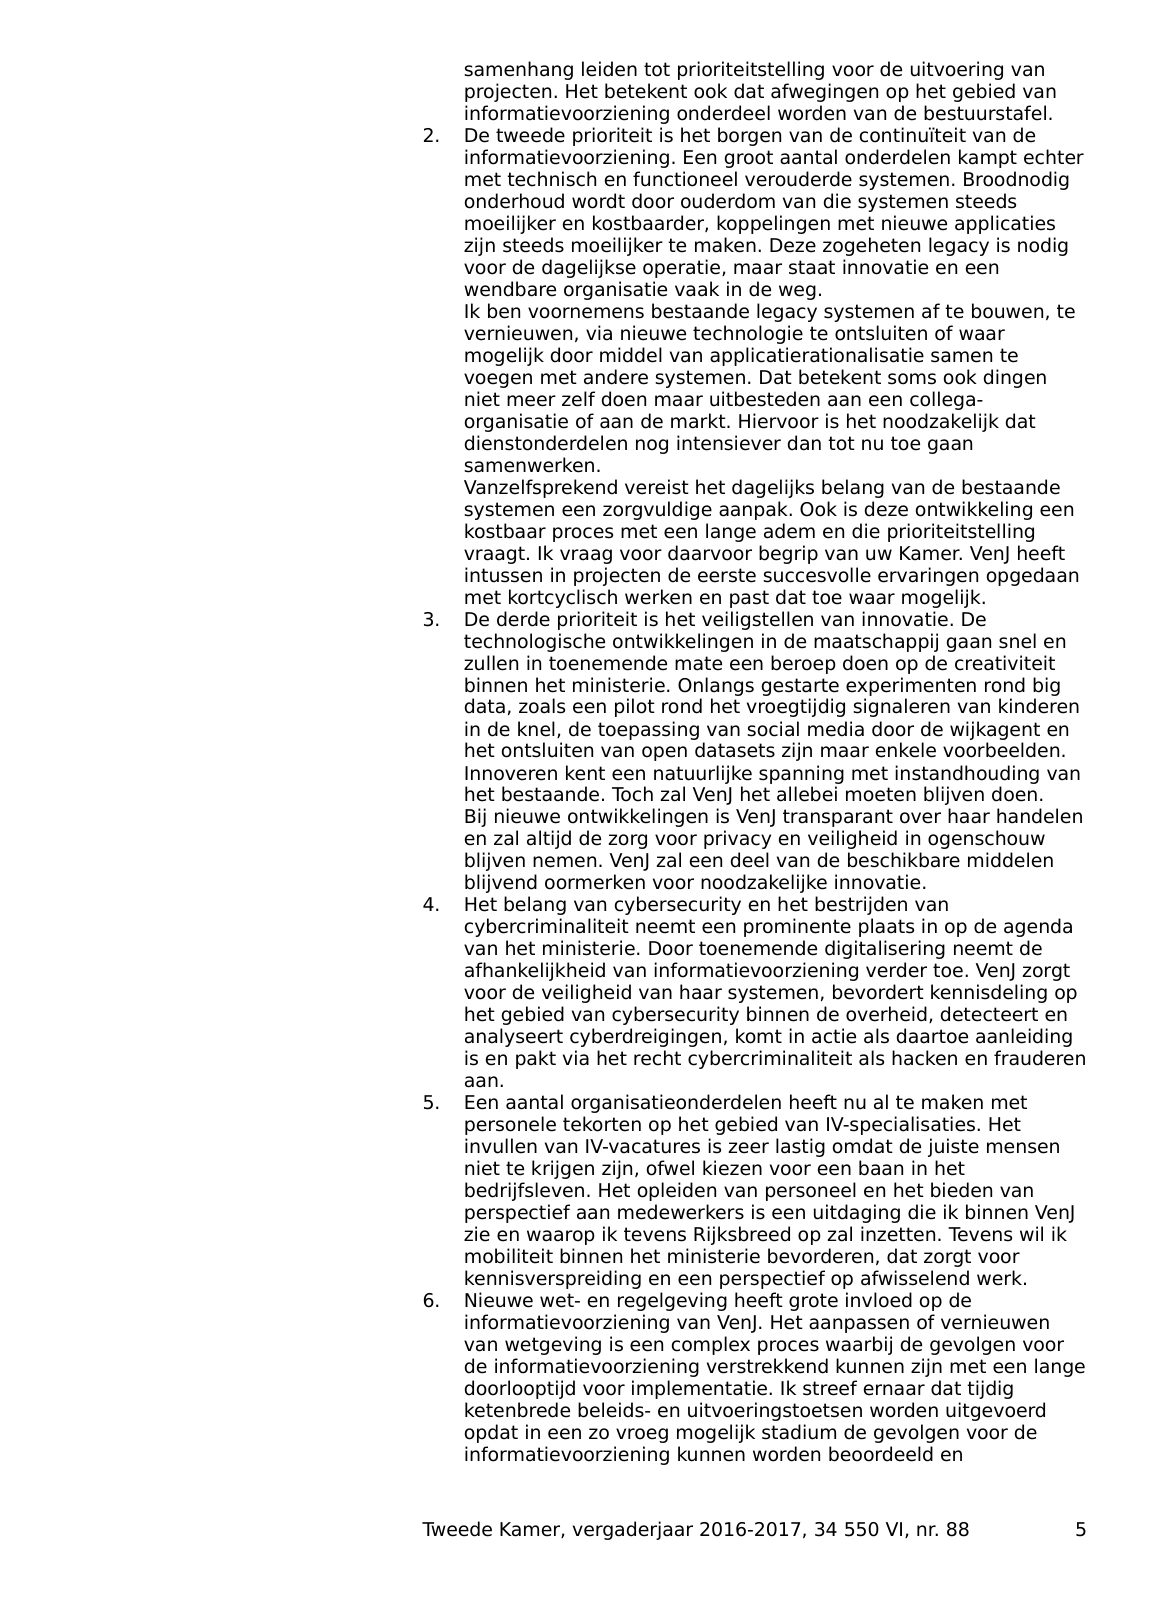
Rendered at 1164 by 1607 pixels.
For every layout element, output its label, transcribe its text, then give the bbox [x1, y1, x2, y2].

text 4. Het belang van cybersecurity en het bestrijden van cybercriminaliteit neemt een prominente plaats in op de agenda van het ministerie. Door toenemende digitalisering neemt de afhankelijkheid van informatievoorziening verder toe. VenJ zorgt voor de veiligheid van haar systemen, bevordert kennisdeling op het gebied van cybersecurity binnen de overheid, detecteert en analyseert cyberdreigingen, komt in actie als daartoe aanleiding is en pakt via het recht cybercriminaliteit als hacken en frauderen aan. [422, 894, 1087, 1092]
text 2. De tweede prioriteit is het borgen van de continuïteit van de informatievoorziening. Een groot aantal onderdelen kampt echter met technisch en functioneel verouderde systemen. Broodnodig onderhoud wordt door ouderdom van die systemen steeds moeilijker en kostbaarder, koppelingen met nieuwe applicaties zijn steeds moeilijker te maken. Deze zogeheten legacy is nodig voor de dagelijkse operatie, maar staat innovatie en een wendbare organisatie vaak in de weg. [422, 125, 1087, 301]
text 6. Nieuwe wet- en regelgeving heeft grote invloed op de informatievoorziening van VenJ. Het aanpassen of vernieuwen van wetgeving is een complex proces waarbij de gevolgen voor de informatievoorziening verstrekkend kunnen zijn met een lange doorlooptijd voor implementatie. Ik streef ernaar dat tijdig ketenbrede beleids- en uitvoeringstoetsen worden uitgevoerd opdat in een zo vroeg mogelijk stadium de gevolgen voor de informatievoorziening kunnen worden beoordeeld en [422, 1290, 1087, 1466]
text 5. Een aantal organisatieonderdelen heeft nu al te maken met personele tekorten op het gebied van IV-specialisaties. Het invullen van IV-vacatures is zeer lastig omdat de juiste mensen niet te krijgen zijn, ofwel kiezen voor een baan in het bedrijfsleven. Het opleiden van personeel en het bieden van perspectief aan medewerkers is een uitdaging die ik binnen VenJ zie en waarop ik tevens Rijksbreed op zal inzetten. Tevens wil ik mobiliteit binnen het ministerie bevorderen, dat zorgt voor kennisverspreiding en een perspectief op afwisselend werk. [422, 1092, 1087, 1290]
text Bij nieuwe ontwikkelingen is VenJ transparant over haar handelen en zal altijd de zorg voor privacy en veiligheid in ogenschouw blijven nemen. VenJ zal een deel van de beschikbare middelen blijvend oormerken voor noodzakelijke innovatie. [464, 806, 1087, 894]
text Ik ben voornemens bestaande legacy systemen af te bouwen, te vernieuwen, via nieuwe technologie te ontsluiten of waar mogelijk door middel van applicatierationalisatie samen te voegen met andere systemen. Dat betekent soms ook dingen niet meer zelf doen maar uitbesteden aan een collega-organisatie of aan de markt. Hiervoor is het noodzakelijk dat dienstonderdelen nog intensiever dan tot nu toe gaan samenwerken. [464, 301, 1087, 477]
text 3. De derde prioriteit is het veiligstellen van innovatie. De technologische ontwikkelingen in de maatschappij gaan snel en zullen in toenemende mate een beroep doen op de creativiteit binnen het ministerie. Onlangs gestarte experimenten rond big data, zoals een pilot rond het vroegtijdig signaleren van kinderen in de knel, de toepassing van social media door de wijkagent en het ontsluiten van open datasets zijn maar enkele voorbeelden. Innoveren kent een natuurlijke spanning met instandhouding van het bestaande. Toch zal VenJ het allebei moeten blijven doen. [422, 608, 1087, 806]
text samenhang leiden tot prioriteitstelling voor de uitvoering van projecten. Het betekent ook dat afwegingen op het gebied van informatievoorziening onderdeel worden van de bestuurstafel. [464, 59, 1087, 125]
text Vanzelfsprekend vereist het dagelijks belang van de bestaande systemen een zorgvuldige aanpak. Ook is deze ontwikkeling een kostbaar proces met een lange adem en die prioriteitstelling vraagt. Ik vraag voor daarvoor begrip van uw Kamer. VenJ heeft intussen in projecten de eerste succesvolle ervaringen opgedaan met kortcyclisch werken en past dat toe waar mogelijk. [464, 477, 1087, 608]
